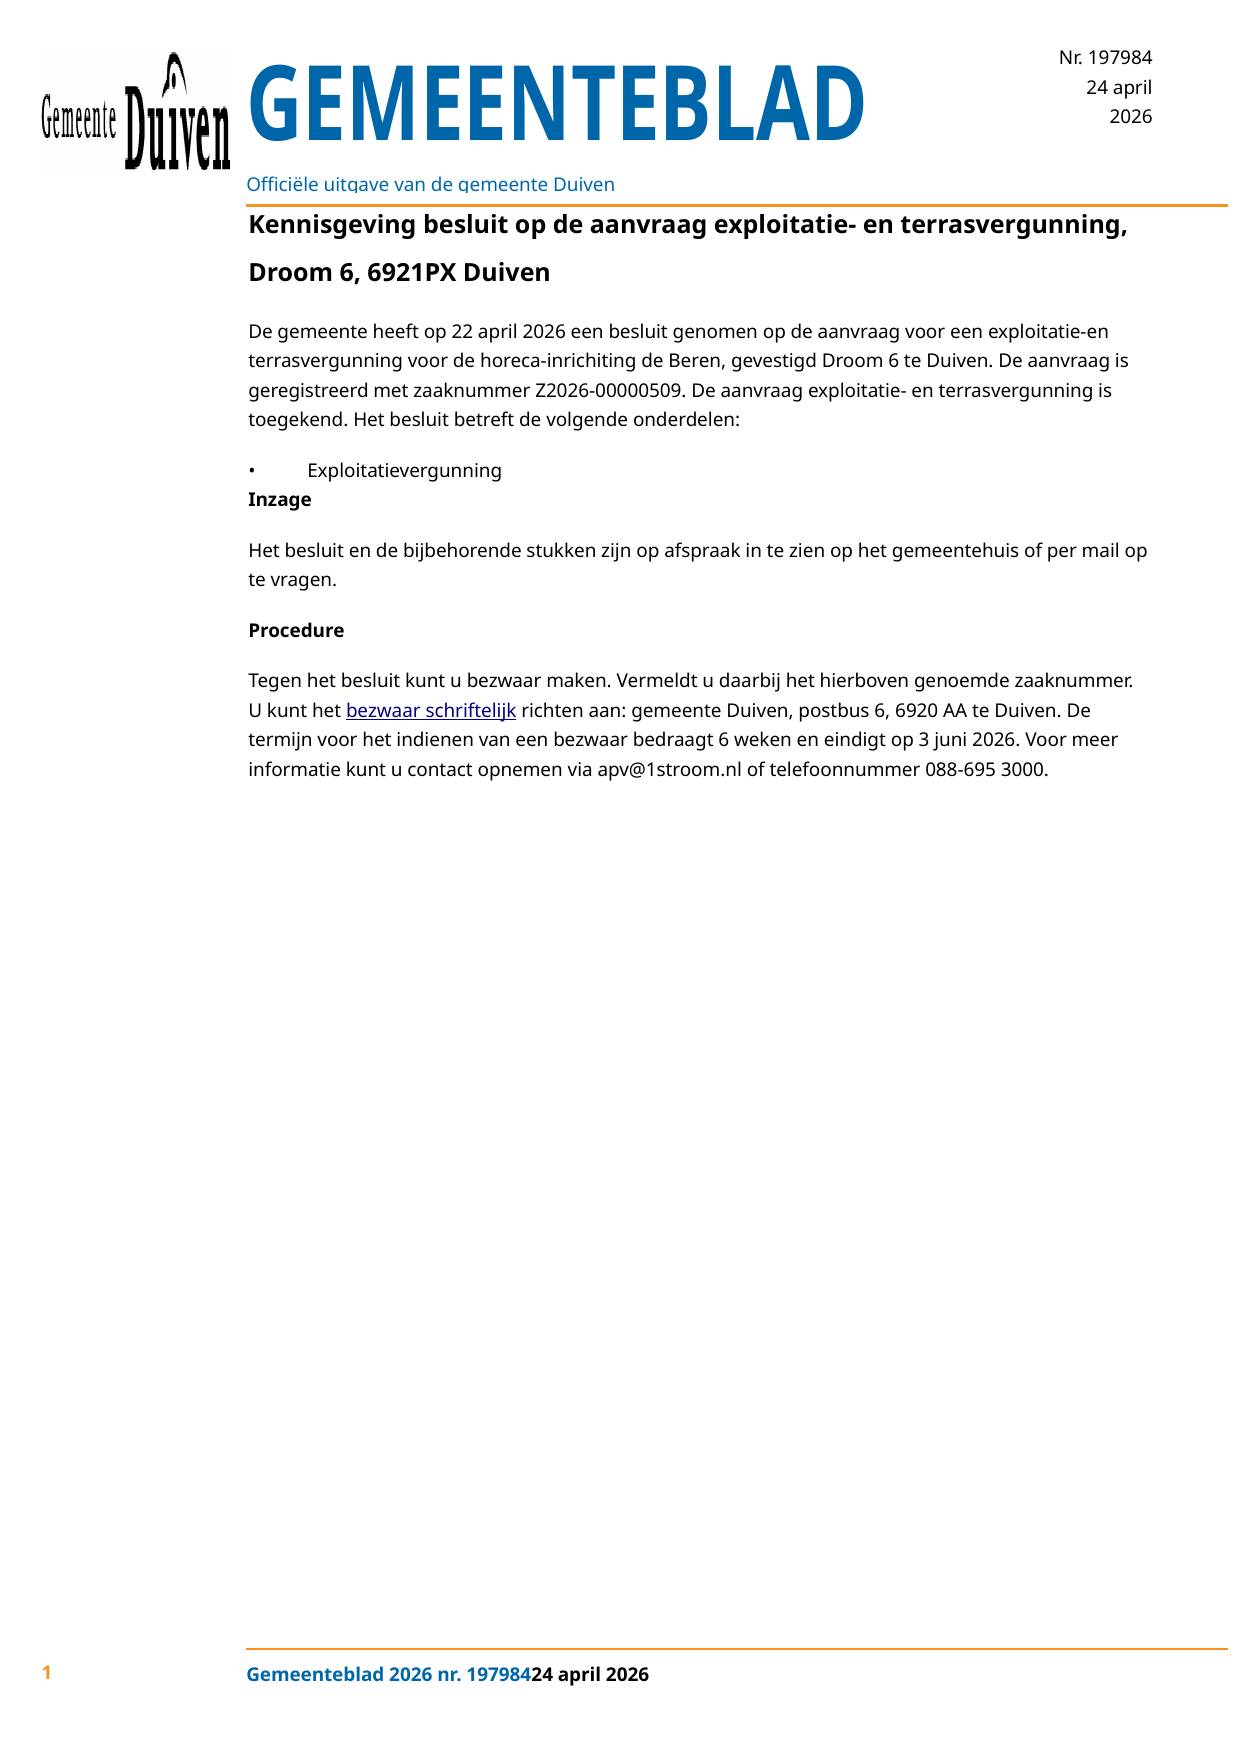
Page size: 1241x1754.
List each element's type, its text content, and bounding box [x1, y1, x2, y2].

text Tegen het besluit kunt u bezwaar maken. Vermeldt u daarbij het hierboven genoemde zaaknummer. U kunt het bezwaar schriftelijk richten aan: gemeente Duiven, postbus 6, 6920 AA te Duiven. De termijn voor het indienen van een bezwaar bedraagt 6 weken en eindigt op 3 juni 2026. Voor meer informatie kunt u contact opnemen via apv@1stroom.nl of telefoonnummer 088-695 3000. [248, 667, 1152, 782]
list Exploitatievergunning [248, 457, 1152, 483]
text Kennisgeving besluit op de aanvraag exploitatie- en terrasvergunning, Droom 6, 6921PX Duiven [248, 207, 1152, 288]
text De gemeente heeft op 22 april 2026 een besluit genomen op de aanvraag voor een exploitatie-en terrasvergunning voor de horeca-inrichiting de Beren, gevestigd Droom 6 te Duiven. De aanvraag is geregistreerd met zaaknummer Z2026-00000509. De aanvraag exploitatie- en terrasvergunning is toegekend. Het besluit betreft de volgende onderdelen: [248, 318, 1152, 432]
text Het besluit en de bijbehorende stukken zijn op afspraak in te zien op het gemeentehuis of per mail op te vragen. [248, 537, 1152, 592]
picture [41, 47, 231, 172]
text Procedure [248, 617, 1152, 643]
text Inzage [248, 487, 1152, 512]
